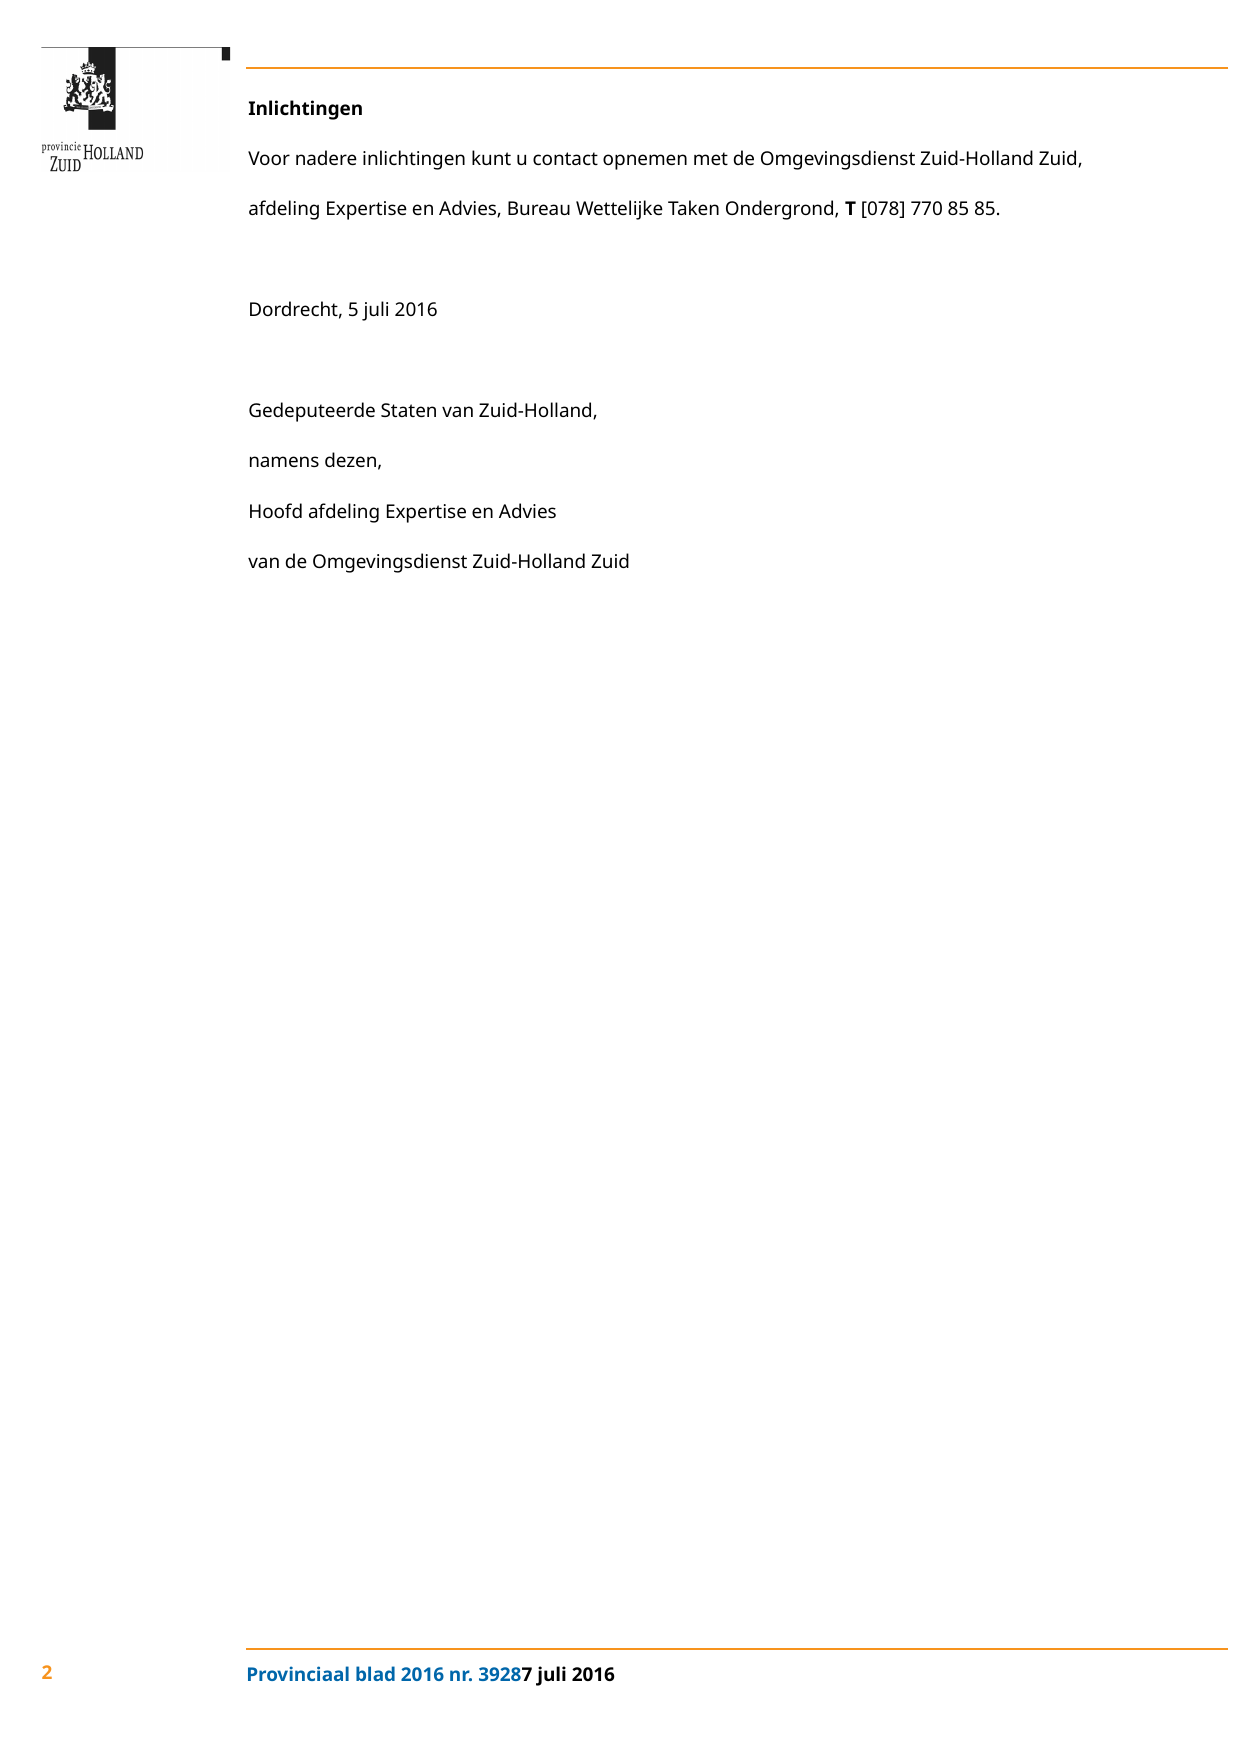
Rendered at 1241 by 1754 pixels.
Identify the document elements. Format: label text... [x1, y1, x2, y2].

text van de Omgevingsdienst Zuid-Holland Zuid [248, 548, 1152, 574]
text Inlichtingen [248, 95, 1152, 121]
text Gedeputeerde Staten van Zuid-Holland, [248, 397, 1152, 423]
text Hoofd afdeling Expertise en Advies [248, 498, 1152, 524]
text Voor nadere inlichtingen kunt u contact opnemen met de Omgevingsdienst Zuid-Holland Zuid, [248, 145, 1152, 171]
text Dordrecht, 5 juli 2016 [248, 296, 1152, 322]
picture [41, 47, 231, 172]
text namens dezen, [248, 448, 1152, 473]
text afdeling Expertise en Advies, Bureau Wettelijke Taken Ondergrond, T [078] 770 85 85. [248, 196, 1152, 221]
